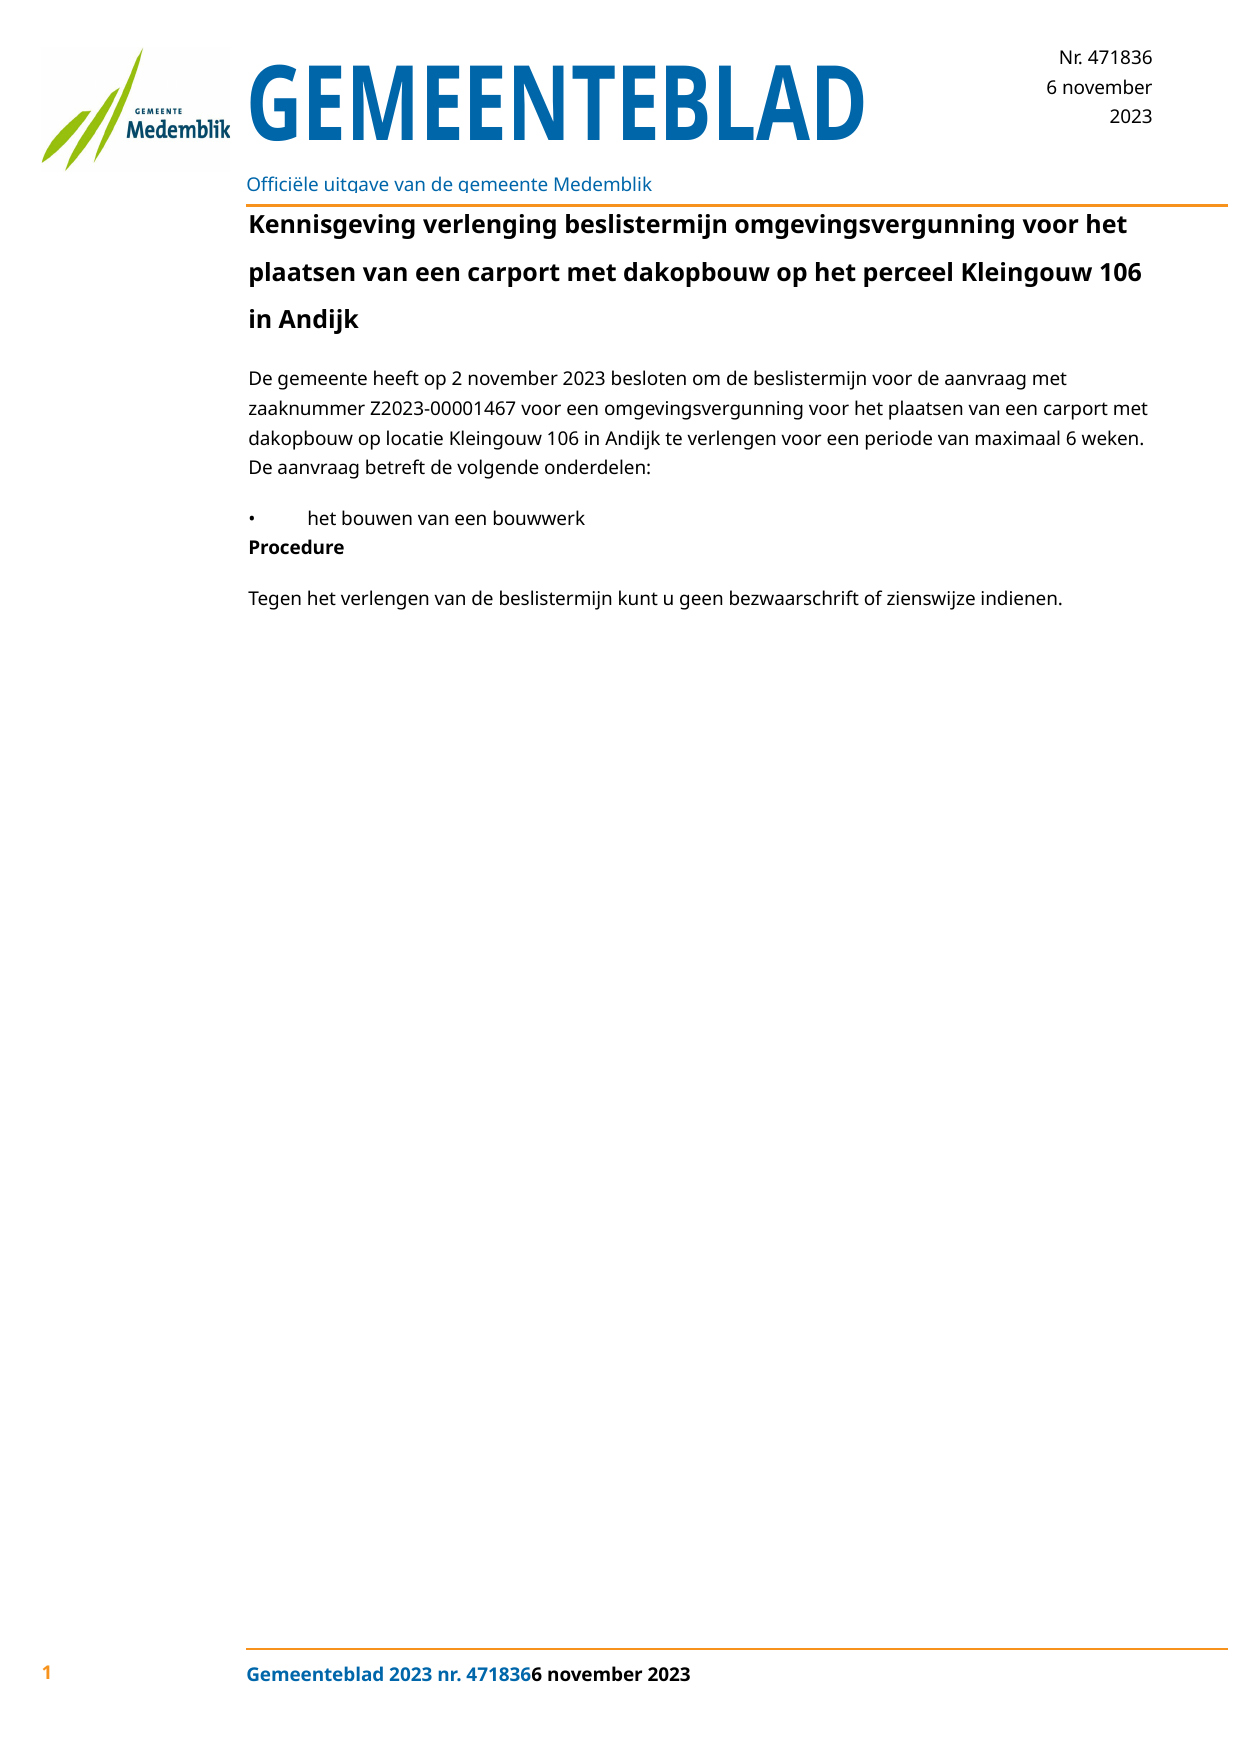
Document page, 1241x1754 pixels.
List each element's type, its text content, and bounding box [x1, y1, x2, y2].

list het bouwen van een bouwwerk [248, 505, 1152, 530]
picture [41, 47, 231, 172]
text De gemeente heeft op 2 november 2023 besloten om de beslistermijn voor de aanvraag met zaaknummer Z2023-00001467 voor een omgevingsvergunning voor het plaatsen van een carport met dakopbouw op locatie Kleingouw 106 in Andijk te verlengen voor een periode van maximaal 6 weken. De aanvraag betreft de volgende onderdelen: [248, 366, 1152, 480]
text Tegen het verlengen van de beslistermijn kunt u geen bezwaarschrift of zienswijze indienen. [248, 585, 1152, 610]
text Kennisgeving verlenging beslistermijn omgevingsvergunning voor het plaatsen van een carport met dakopbouw op het perceel Kleingouw 106 in Andijk [248, 207, 1152, 336]
text Procedure [248, 534, 1152, 560]
